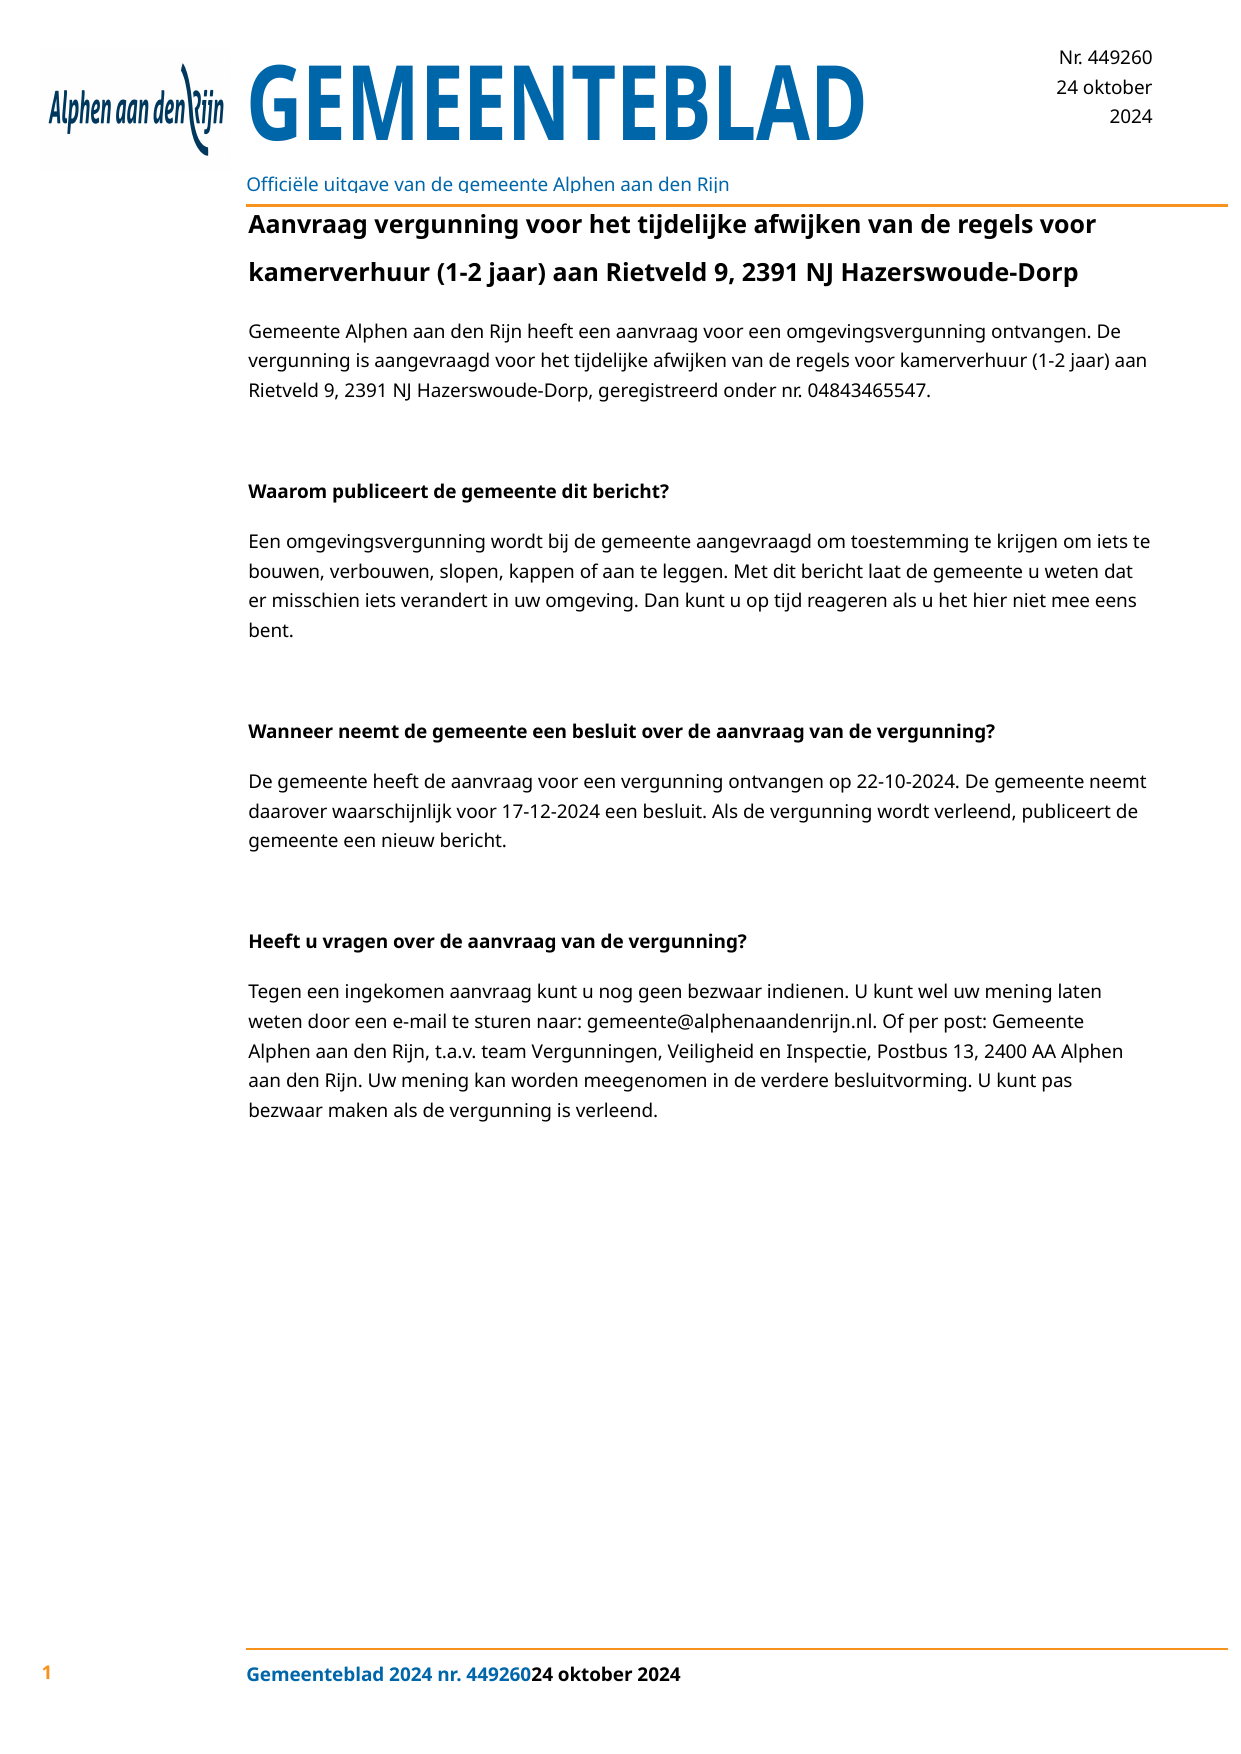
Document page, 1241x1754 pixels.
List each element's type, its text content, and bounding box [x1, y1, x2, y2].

text Heeft u vragen over de aanvraag van de vergunning? [248, 928, 1152, 954]
text De gemeente heeft de aanvraag voor een vergunning ontvangen op 22-10-2024. De gemeente neemt daarover waarschijnlijk voor 17-12-2024 een besluit. Als de vergunning wordt verleend, publiceert de gemeente een nieuw bericht. [248, 768, 1152, 853]
text Aanvraag vergunning voor het tijdelijke afwijken van de regels voor kamerverhuur (1-2 jaar) aan Rietveld 9, 2391 NJ Hazerswoude-Dorp [248, 207, 1152, 288]
text Een omgevingsvergunning wordt bij de gemeente aangevraagd om toestemming te krijgen om iets te bouwen, verbouwen, slopen, kappen of aan te leggen. Met dit bericht laat de gemeente u weten dat er misschien iets verandert in uw omgeving. Dan kunt u op tijd reageren als u het hier niet mee eens bent. [248, 528, 1152, 643]
picture [41, 47, 231, 172]
text Tegen een ingekomen aanvraag kunt u nog geen bezwaar indienen. U kunt wel uw mening laten weten door een e-mail te sturen naar: gemeente@alphenaandenrijn.nl. Of per post: Gemeente Alphen aan den Rijn, t.a.v. team Vergunningen, Veiligheid en Inspectie, Postbus 13, 2400 AA Alphen aan den Rijn. Uw mening kan worden meegenomen in de verdere besluitvorming. U kunt pas bezwaar maken als de vergunning is verleend. [248, 979, 1152, 1123]
text Wanneer neemt de gemeente een besluit over de aanvraag van de vergunning? [248, 718, 1152, 744]
text Gemeente Alphen aan den Rijn heeft een aanvraag voor een omgevingsvergunning ontvangen. De vergunning is aangevraagd voor het tijdelijke afwijken van de regels voor kamerverhuur (1-2 jaar) aan Rietveld 9, 2391 NJ Hazerswoude-Dorp, geregistreerd onder nr. 04843465547. [248, 318, 1152, 403]
text Waarom publiceert de gemeente dit bericht? [248, 478, 1152, 504]
